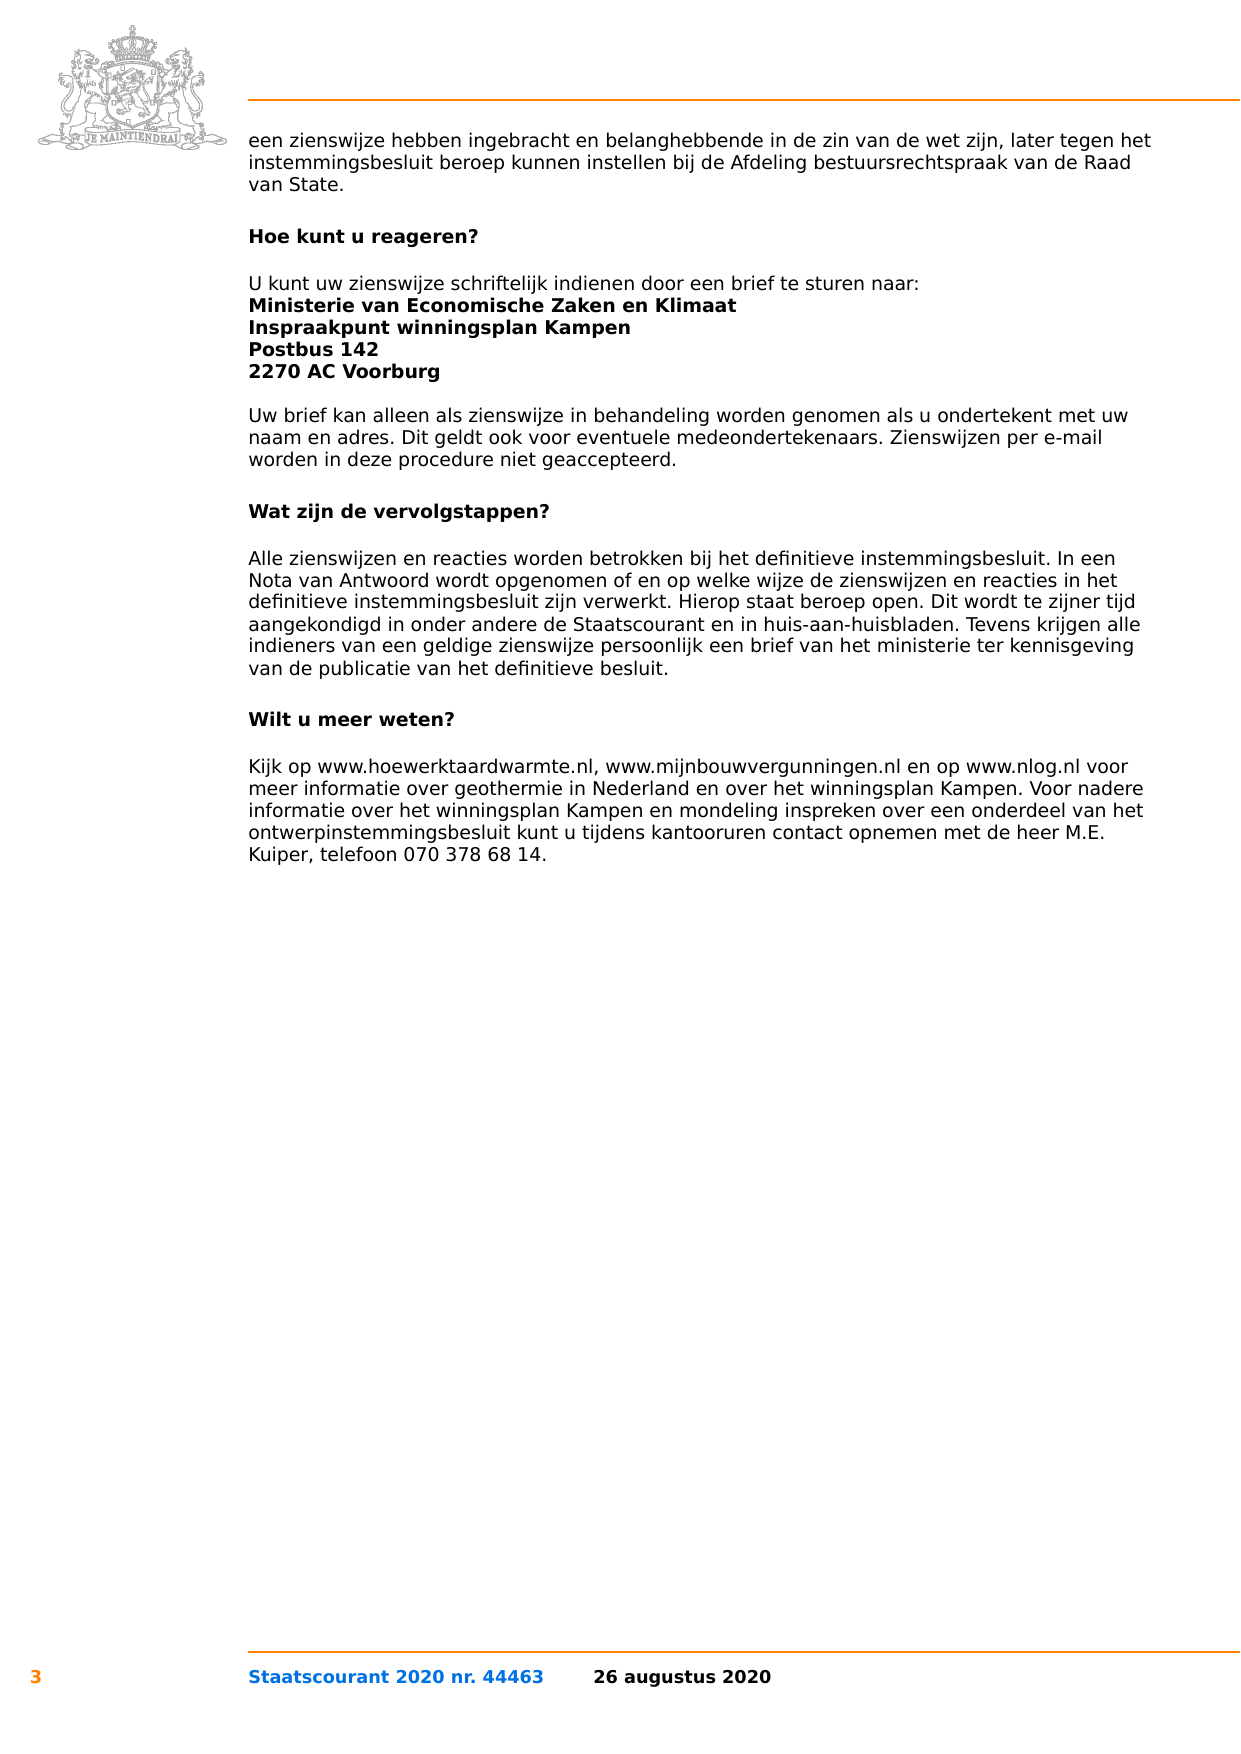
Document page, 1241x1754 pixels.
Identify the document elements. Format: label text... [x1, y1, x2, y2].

text 2270 AC Voorburg [248, 361, 1163, 383]
text Ministerie van Economische Zaken en Klimaat [248, 295, 1163, 317]
text Alle zienswijzen en reacties worden betrokken bij het definitieve instemmingsbesluit. In een Nota van Antwoord wordt opgenomen of en op welke wijze de zienswijzen en reacties in het definitieve instemmingsbesluit zijn verwerkt. Hierop staat beroep open. Dit wordt te zijner tijd aangekondigd in onder andere de Staatscourant en in huis-aan-huisbladen. Tevens krijgen alle indieners van een geldige zienswijze persoonlijk een brief van het ministerie ter kennisgeving van de publicatie van het definitieve besluit. [248, 547, 1163, 679]
text Inspraakpunt winningsplan Kampen [248, 317, 1163, 339]
subtitle Wilt u meer weten? [248, 709, 1163, 731]
subtitle Hoe kunt u reageren? [248, 226, 1163, 248]
text U kunt uw zienswijze schriftelijk indienen door een brief te sturen naar: [248, 273, 1163, 295]
text een zienswijze hebben ingebracht en belanghebbende in de zin van de wet zijn, later tegen het instemmingsbesluit beroep kunnen instellen bij de Afdeling bestuursrechtspraak van de Raad van State. [248, 130, 1163, 196]
text Postbus 142 [248, 339, 1163, 361]
text Uw brief kan alleen als zienswijze in behandeling worden genomen als u ondertekent met uw naam en adres. Dit geldt ook voor eventuele medeondertekenaars. Zienswijzen per e-mail worden in deze procedure niet geaccepteerd. [248, 404, 1163, 471]
subtitle Wat zijn de vervolgstappen? [248, 501, 1163, 522]
picture [38, 25, 227, 150]
text Kijk op www.hoewerktaardwarmte.nl, www.mijnbouwvergunningen.nl en op www.nlog.nl voor meer informatie over geothermie in Nederland en over het winningsplan Kampen. Voor nadere informatie over het winningsplan Kampen en mondeling inspreken over een onderdeel van het ontwerpinstemmingsbesluit kunt u tijdens kantooruren contact opnemen met de heer M.E. Kuiper, telefoon 070 378 68 14. [248, 756, 1163, 866]
